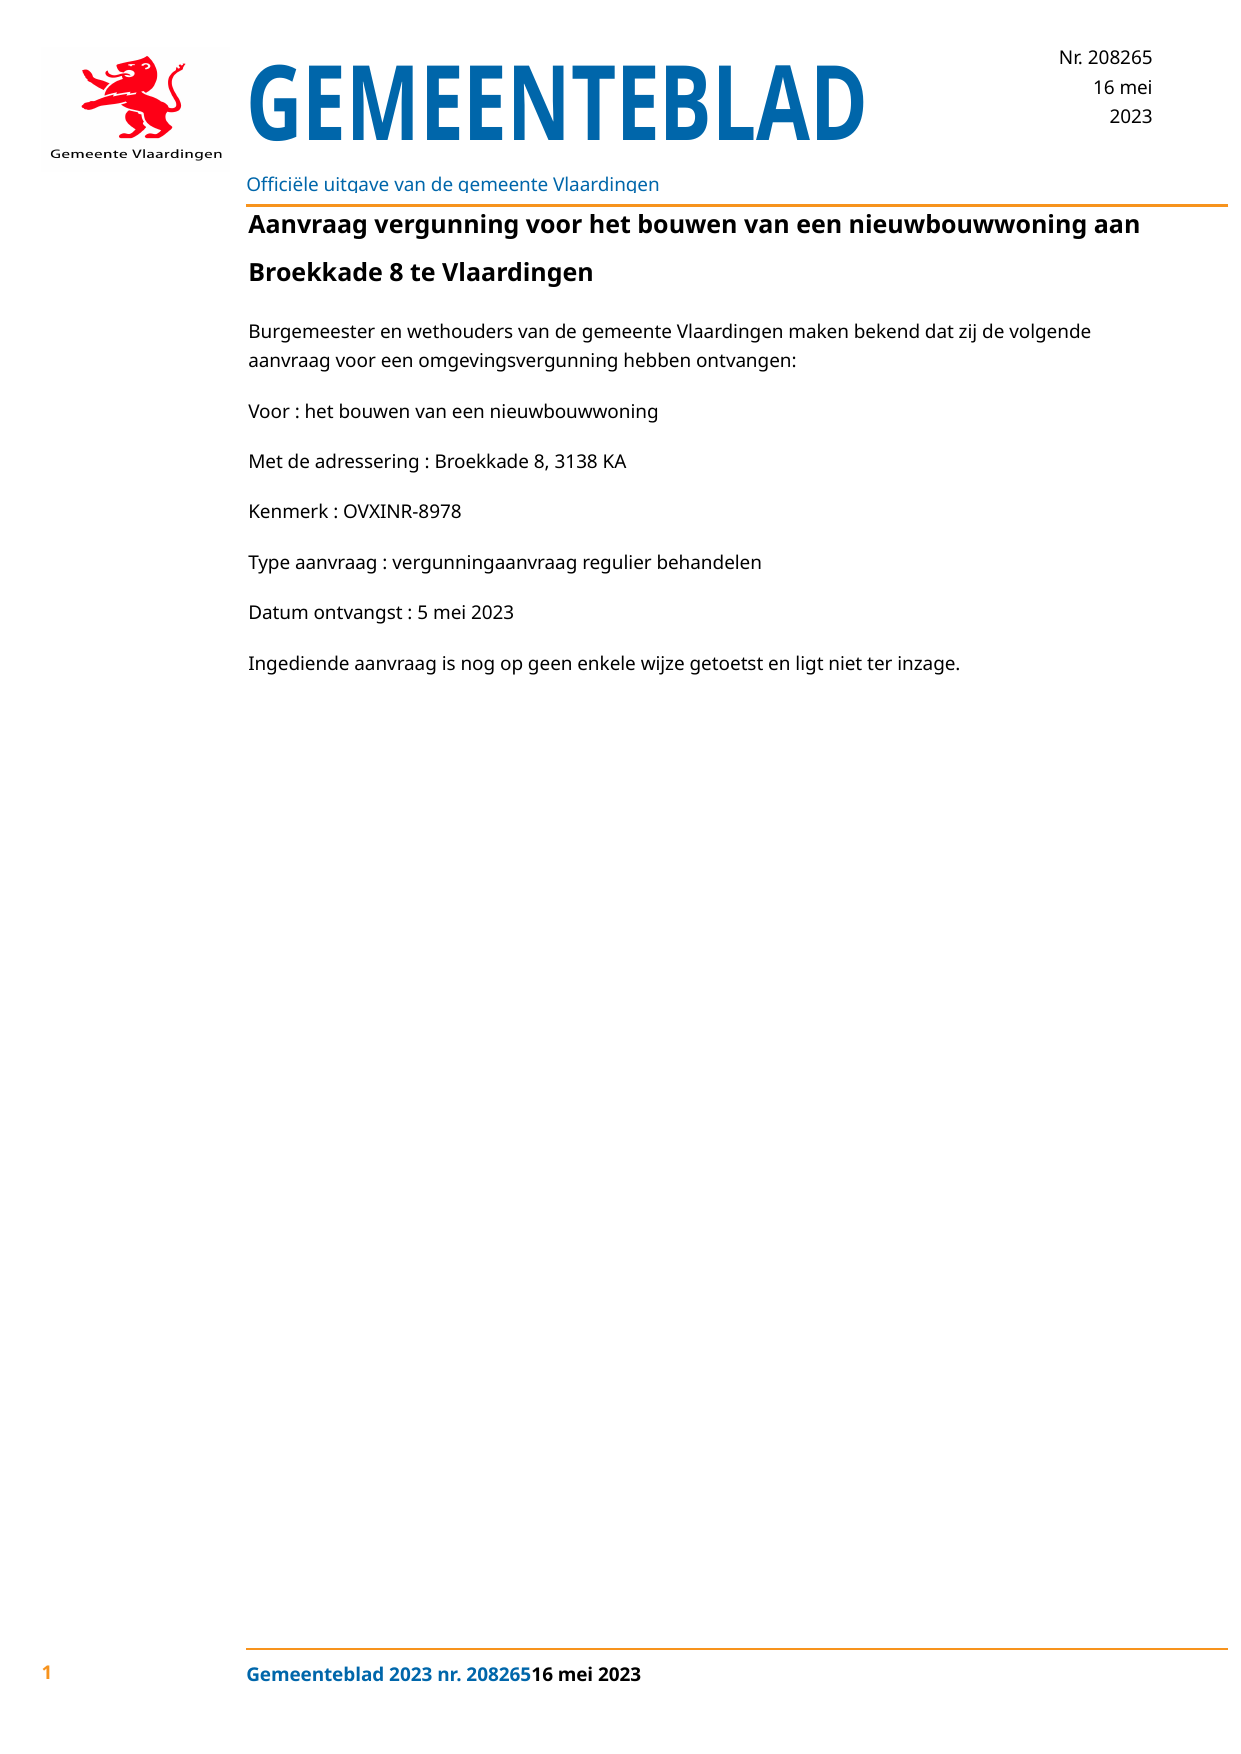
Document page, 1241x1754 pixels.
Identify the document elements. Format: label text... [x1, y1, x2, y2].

picture [41, 47, 231, 172]
text Datum ontvangst : 5 mei 2023 [248, 599, 1152, 625]
text Aanvraag vergunning voor het bouwen van een nieuwbouwwoning aan Broekkade 8 te Vlaardingen [248, 207, 1152, 288]
text Type aanvraag : vergunningaanvraag regulier behandelen [248, 549, 1152, 575]
text Voor : het bouwen van een nieuwbouwwoning [248, 398, 1152, 424]
text Burgemeester en wethouders van de gemeente Vlaardingen maken bekend dat zij de volgende aanvraag voor een omgevingsvergunning hebben ontvangen: [248, 318, 1152, 373]
text Met de adressering : Broekkade 8, 3138 KA [248, 448, 1152, 474]
text Kenmerk : OVXINR-8978 [248, 499, 1152, 524]
text Ingediende aanvraag is nog op geen enkele wijze getoetst en ligt niet ter inzage. [248, 650, 1152, 676]
